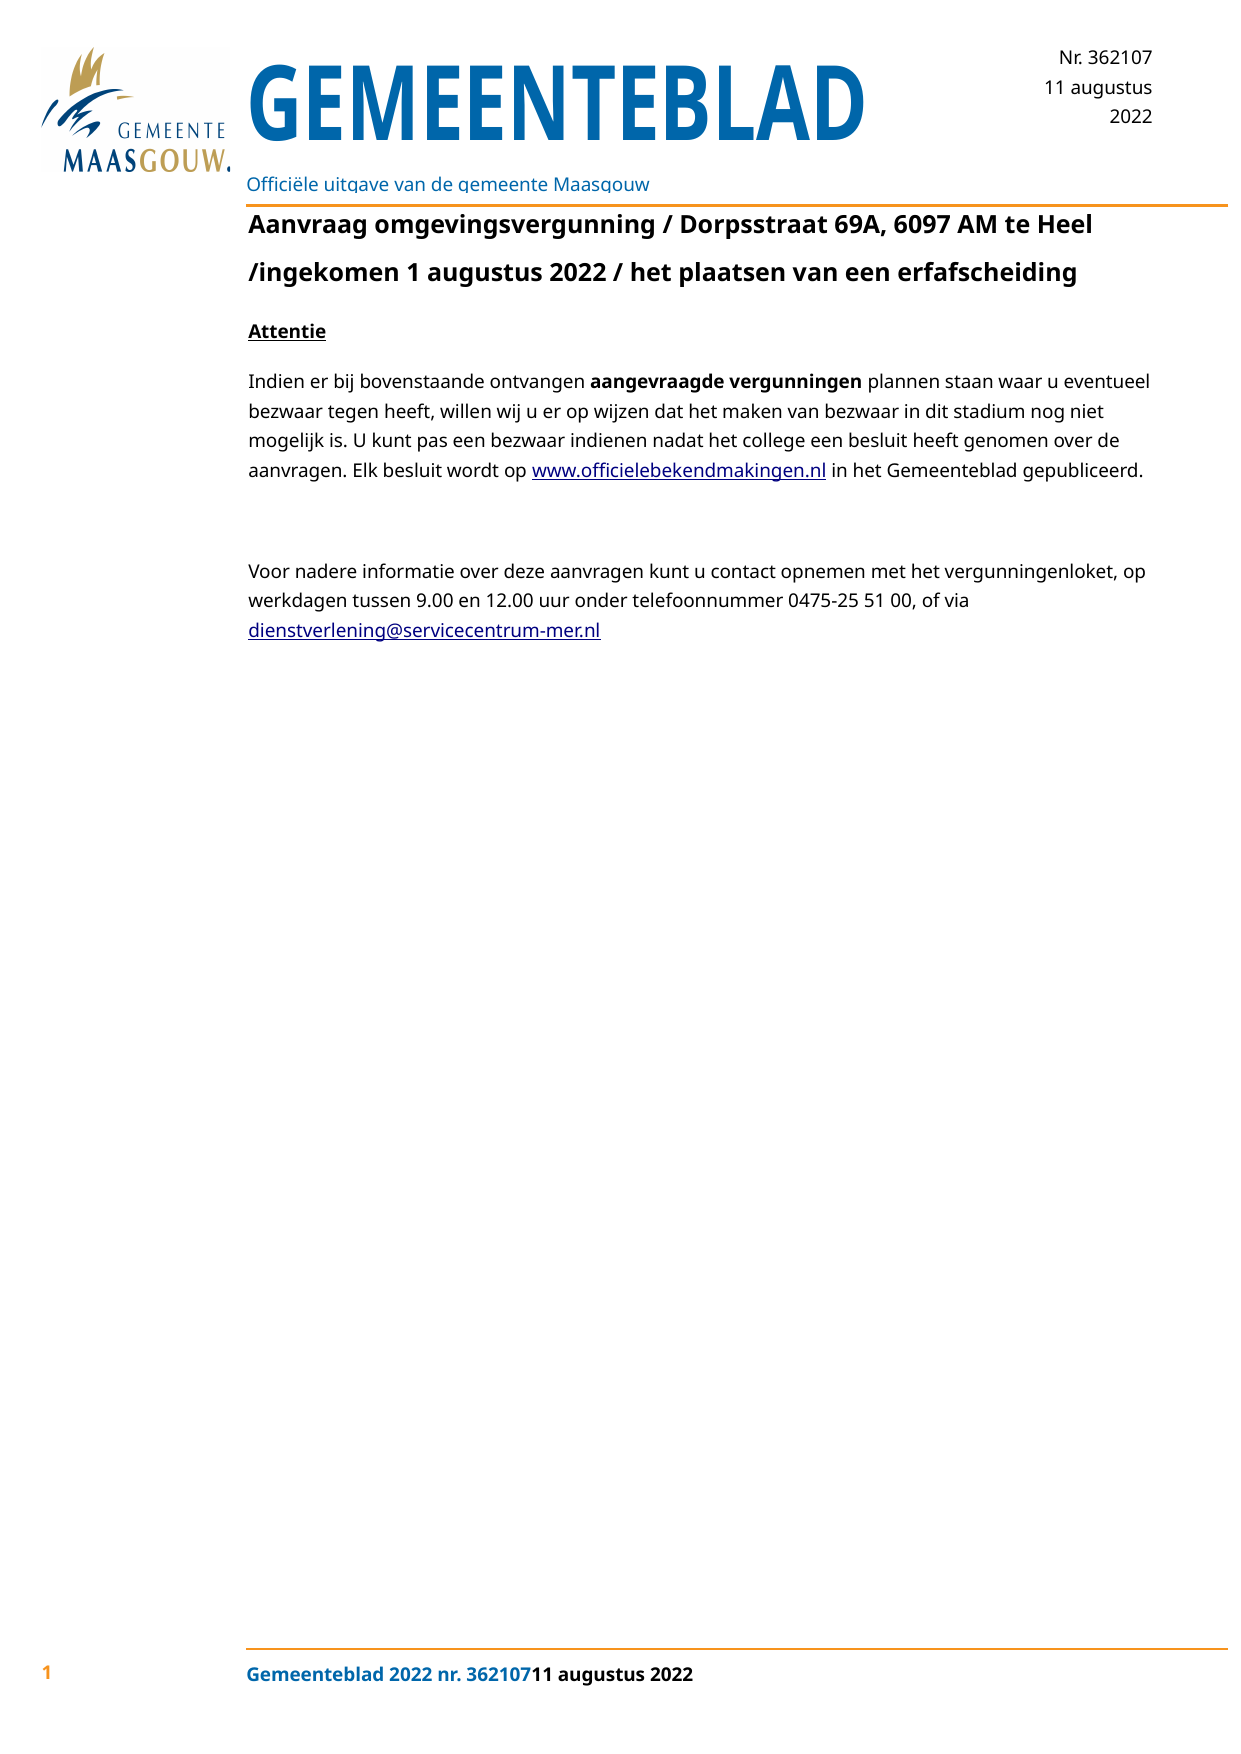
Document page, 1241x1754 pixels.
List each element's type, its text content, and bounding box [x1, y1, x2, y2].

text Indien er bij bovenstaande ontvangen aangevraagde vergunningen plannen staan waar u eventueel bezwaar tegen heeft, willen wij u er op wijzen dat het maken van bezwaar in dit stadium nog niet mogelijk is. U kunt pas een bezwaar indienen nadat het college een besluit heeft genomen over de aanvragen. Elk besluit wordt op www.officielebekendmakingen.nl in het Gemeenteblad gepubliceerd. [248, 368, 1152, 483]
text Aanvraag omgevingsvergunning / Dorpsstraat 69A, 6097 AM te Heel /ingekomen 1 augustus 2022 / het plaatsen van een erfafscheiding [248, 207, 1152, 288]
text Attentie [248, 318, 1152, 344]
text Voor nadere informatie over deze aanvragen kunt u contact opnemen met het vergunningenloket, op werkdagen tussen 9.00 en 12.00 uur onder telefoonnummer 0475-25 51 00, of via dienstverlening@servicecentrum-mer.nl [248, 558, 1152, 643]
picture [41, 47, 231, 172]
